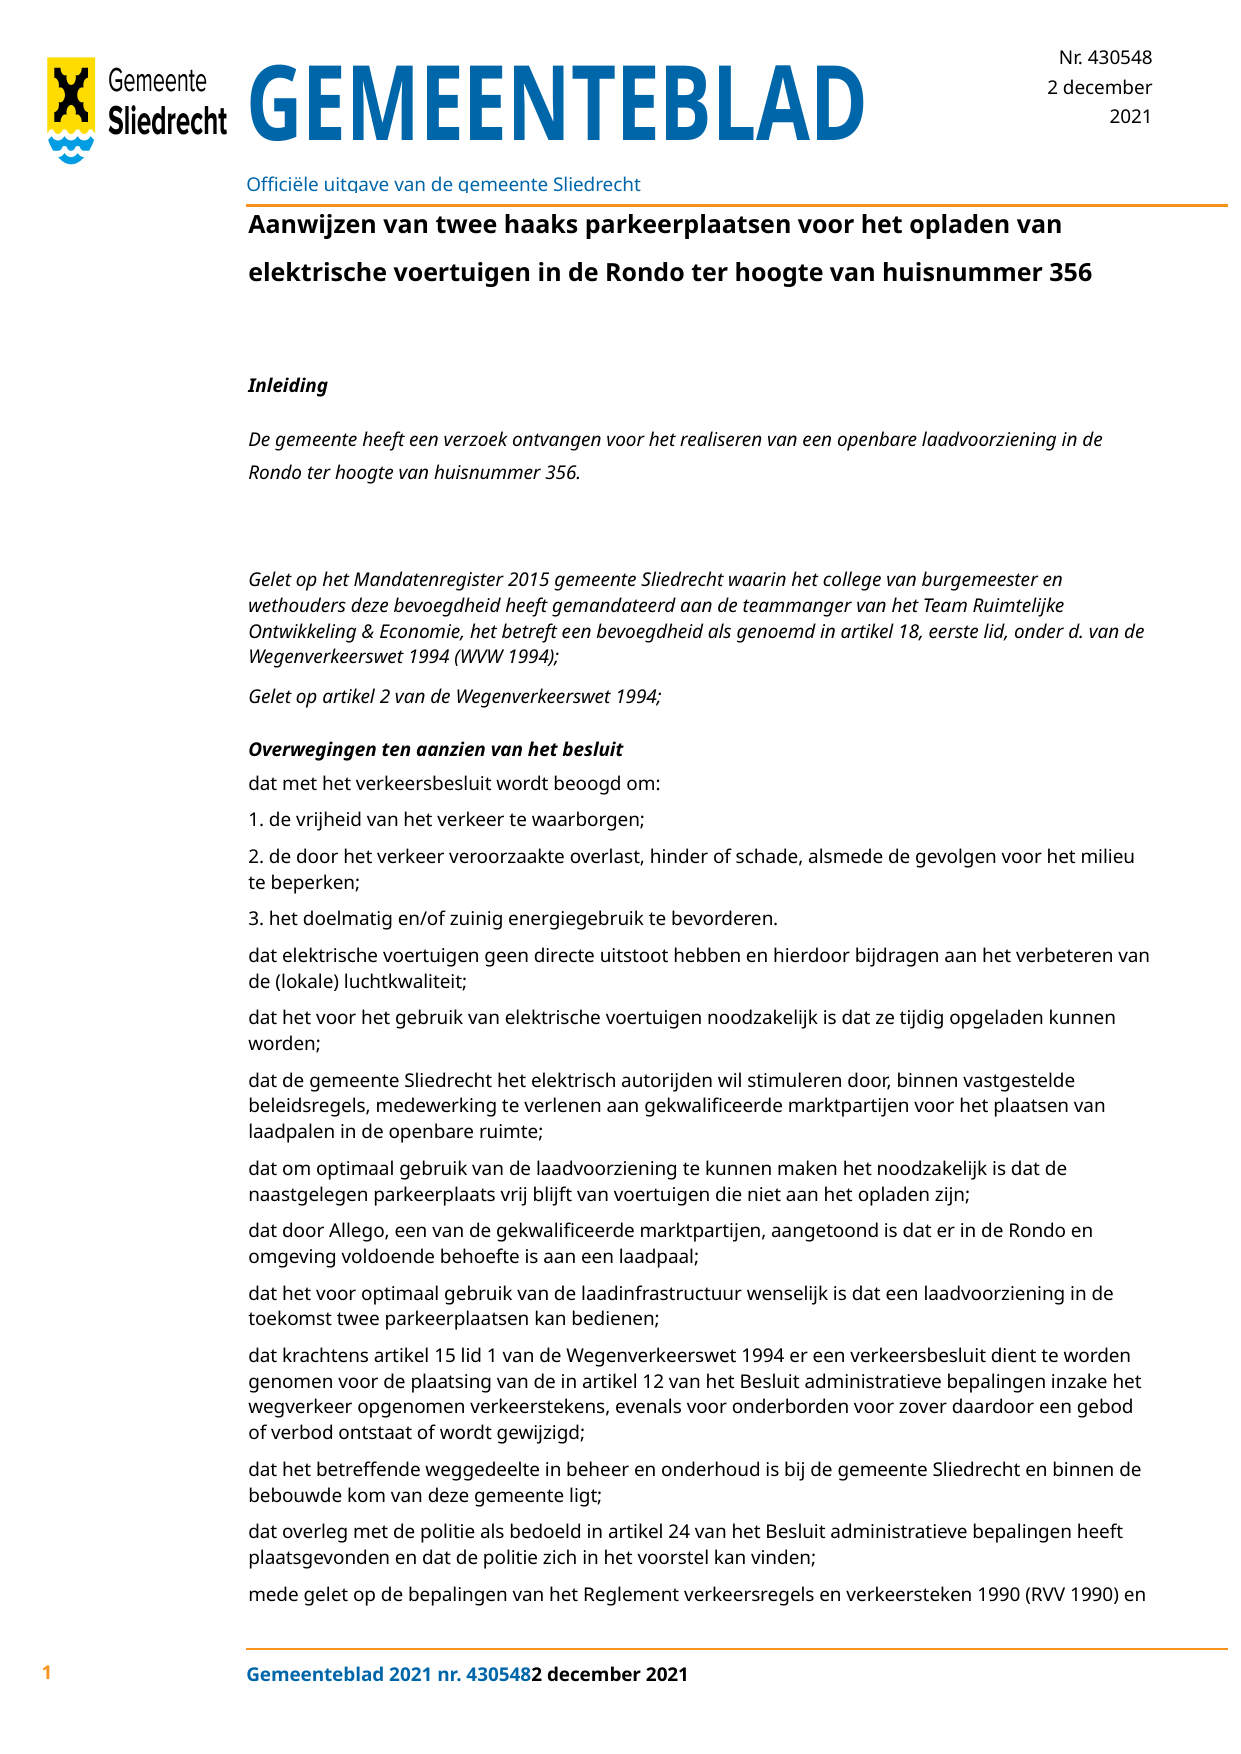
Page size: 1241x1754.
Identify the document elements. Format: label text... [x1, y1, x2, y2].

text dat overleg met de politie als bedoeld in artikel 24 van het Besluit administratieve bepalingen heeft plaatsgevonden en dat de politie zich in het voorstel kan vinden; [248, 1518, 1152, 1570]
text mede gelet op de bepalingen van het Reglement verkeersregels en verkeersteken 1990 (RVV 1990) en [248, 1581, 1152, 1607]
text dat om optimaal gebruik van de laadvoorziening te kunnen maken het noodzakelijk is dat de naastgelegen parkeerplaats vrij blijft van voertuigen die niet aan het opladen zijn; [248, 1155, 1152, 1207]
text dat het betreffende weggedeelte in beheer en onderhoud is bij de gemeente Sliedrecht en binnen de bebouwde kom van deze gemeente ligt; [248, 1456, 1152, 1508]
text dat door Allego, een van de gekwalificeerde marktpartijen, aangetoond is dat er in de Rondo en omgeving voldoende behoefte is aan een laadpaal; [248, 1217, 1152, 1269]
text 1. de vrijheid van het verkeer te waarborgen; [248, 806, 1152, 832]
text Gelet op het Mandatenregister 2015 gemeente Sliedrecht waarin het college van burgemeester en wethouders deze bevoegdheid heeft gemandateerd aan de teammanger van het Team Ruimtelijke Ontwikkeling & Economie, het betreft een bevoegdheid als genoemd in artikel 18, eerste lid, onder d. van de Wegenverkeerswet 1994 (WVW 1994); [248, 566, 1152, 669]
text dat het voor het gebruik van elektrische voertuigen noodzakelijk is dat ze tijdig opgeladen kunnen worden; [248, 1004, 1152, 1056]
text Aanwijzen van twee haaks parkeerplaatsen voor het opladen van elektrische voertuigen in de Rondo ter hoogte van huisnummer 356 [248, 207, 1152, 288]
picture [41, 47, 231, 172]
text Inleiding [248, 372, 1152, 398]
text Gelet op artikel 2 van de Wegenverkeerswet 1994; [248, 683, 1152, 709]
text 3. het doelmatig en/of zuinig energiegebruik te bevorderen. [248, 906, 1152, 931]
text dat krachtens artikel 15 lid 1 van de Wegenverkeerswet 1994 er een verkeersbesluit dient te worden genomen voor de plaatsing van de in artikel 12 van het Besluit administratieve bepalingen inzake het wegverkeer opgenomen verkeerstekens, evenals voor onderborden voor zover daardoor een gebod of verbod ontstaat of wordt gewijzigd; [248, 1342, 1152, 1445]
text Overwegingen ten aanzien van het besluit [248, 736, 1152, 761]
text dat het voor optimaal gebruik van de laadinfrastructuur wenselijk is dat een laadvoorziening in de toekomst twee parkeerplaatsen kan bedienen; [248, 1280, 1152, 1331]
text 2. de door het verkeer veroorzaakte overlast, hinder of schade, alsmede de gevolgen voor het milieu te beperken; [248, 843, 1152, 894]
text De gemeente heeft een verzoek ontvangen voor het realiseren van een openbare laadvoorziening in de Rondo ter hoogte van huisnummer 356. [248, 426, 1152, 485]
text dat de gemeente Sliedrecht het elektrisch autorijden wil stimuleren door, binnen vastgestelde beleidsregels, medewerking te verlenen aan gekwalificeerde marktpartijen voor het plaatsen van laadpalen in de openbare ruimte; [248, 1067, 1152, 1144]
text dat elektrische voertuigen geen directe uitstoot hebben en hierdoor bijdragen aan het verbeteren van de (lokale) luchtkwaliteit; [248, 942, 1152, 994]
text dat met het verkeersbesluit wordt beoogd om: [248, 770, 1152, 796]
